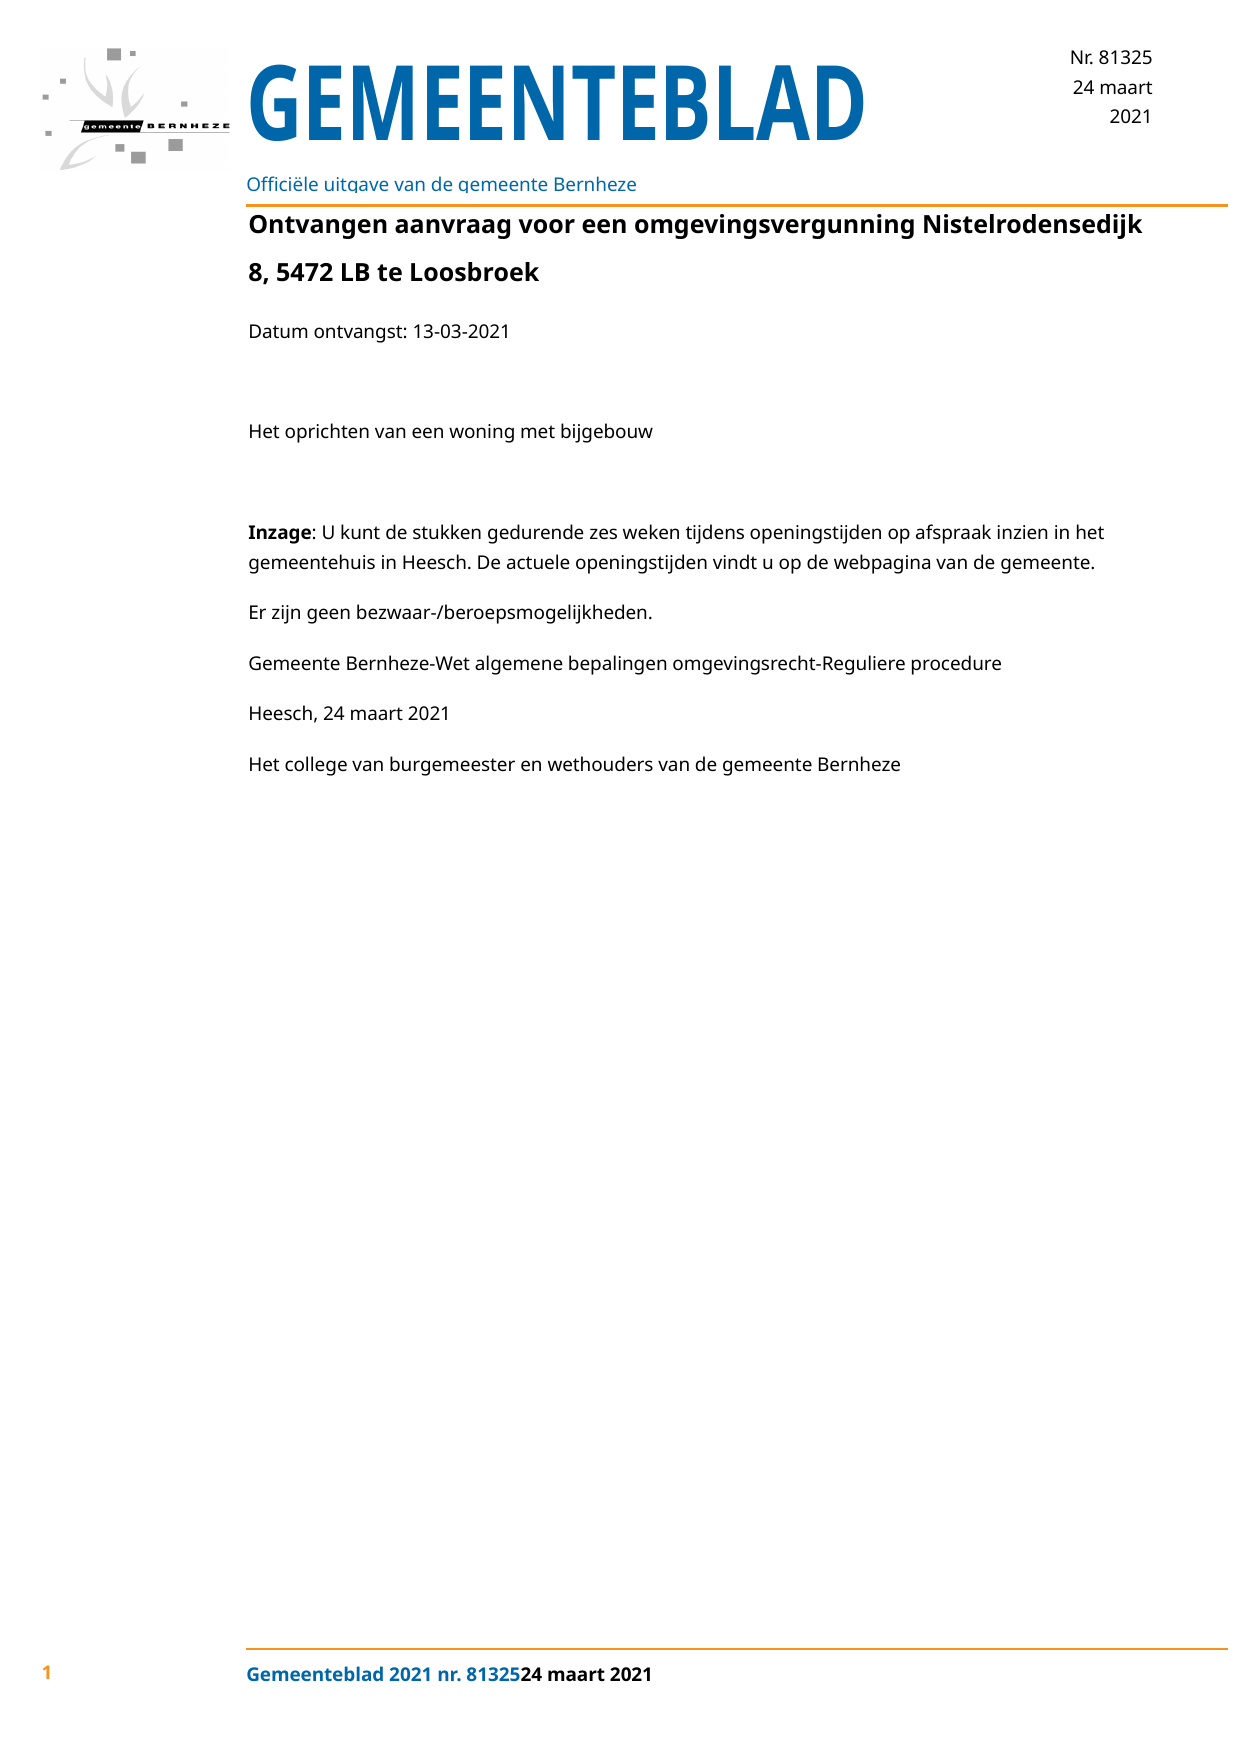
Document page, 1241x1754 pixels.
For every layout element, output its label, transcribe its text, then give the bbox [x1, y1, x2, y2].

text Datum ontvangst: 13-03-2021 [248, 318, 1152, 344]
text Heesch, 24 maart 2021 [248, 700, 1152, 726]
text Het oprichten van een woning met bijgebouw [248, 419, 1152, 444]
text Het college van burgemeester en wethouders van de gemeente Bernheze [248, 751, 1152, 777]
picture [41, 47, 231, 172]
text Gemeente Bernheze-Wet algemene bepalingen omgevingsrecht-Reguliere procedure [248, 650, 1152, 676]
text Er zijn geen bezwaar-/beroepsmogelijkheden. [248, 599, 1152, 625]
text Ontvangen aanvraag voor een omgevingsvergunning Nistelrodensedijk 8, 5472 LB te Loosbroek [248, 207, 1152, 288]
text Inzage: U kunt de stukken gedurende zes weken tijdens openingstijden op afspraak inzien in het gemeentehuis in Heesch. De actuele openingstijden vindt u op de webpagina van de gemeente. [248, 519, 1152, 575]
